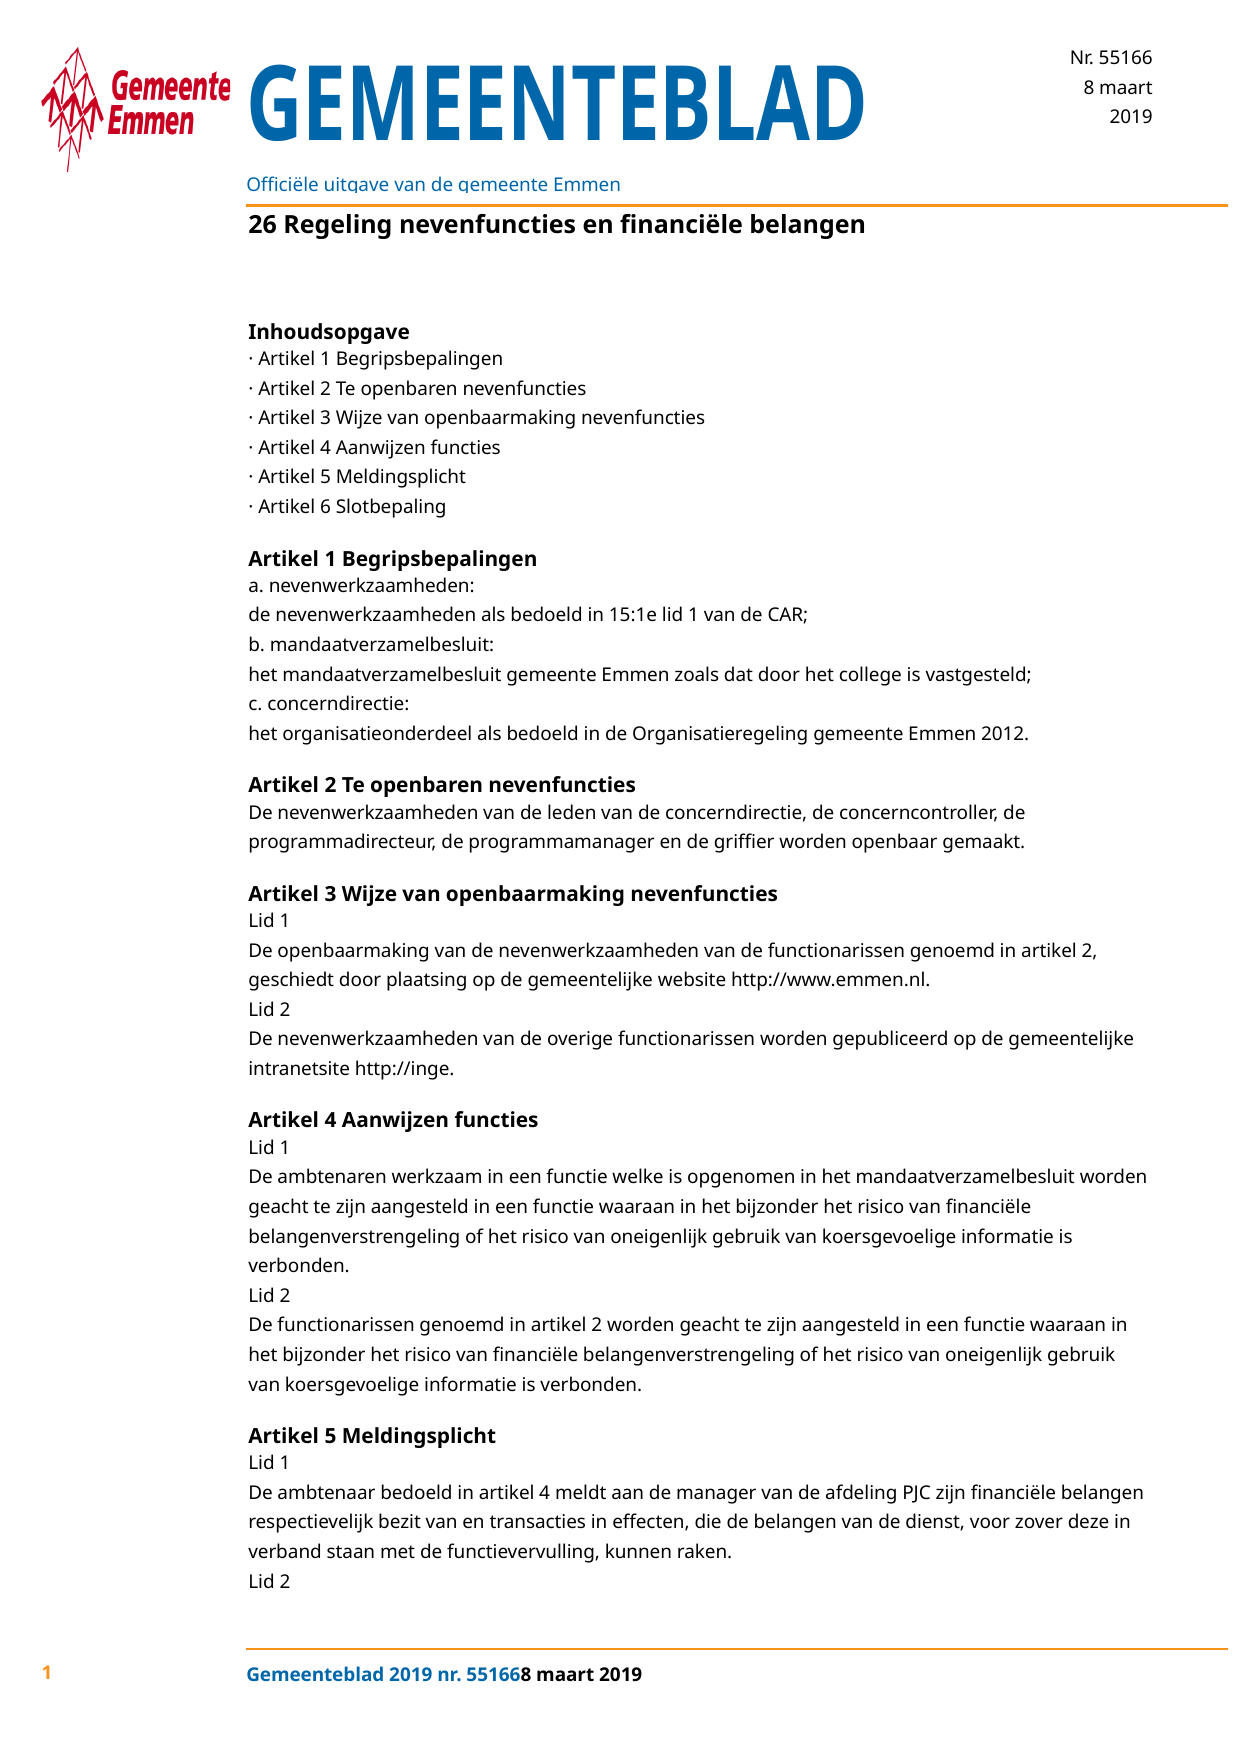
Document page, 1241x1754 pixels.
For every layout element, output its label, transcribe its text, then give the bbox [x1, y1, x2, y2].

text De openbaarmaking van de nevenwerkzaamheden van de functionarissen genoemd in artikel 2, geschiedt door plaatsing op de gemeentelijke website http://www.emmen.nl. [248, 937, 1152, 992]
text Artikel 3 Wijze van openbaarmaking nevenfuncties [248, 879, 1152, 907]
text de nevenwerkzaamheden als bedoeld in 15:1e lid 1 van de CAR; [248, 602, 1152, 627]
text Lid 1 [248, 1449, 1152, 1475]
text Lid 2 [248, 1282, 1152, 1308]
text Lid 1 [248, 1134, 1152, 1160]
text De nevenwerkzaamheden van de leden van de concerndirectie, de concerncontroller, de programmadirecteur, de programmamanager en de griffier worden openbaar gemaakt. [248, 799, 1152, 854]
text het mandaatverzamelbesluit gemeente Emmen zoals dat door het college is vastgesteld; [248, 661, 1152, 687]
text b. mandaatverzamelbesluit: [248, 631, 1152, 657]
text Inhoudsopgave [248, 317, 1152, 345]
text De ambtenaren werkzaam in een functie welke is opgenomen in het mandaatverzamelbesluit worden geacht te zijn aangesteld in een functie waaraan in het bijzonder het risico van financiële belangenverstrengeling of het risico van oneigenlijk gebruik van koersgevoelige informatie is verbonden. [248, 1164, 1152, 1278]
picture [41, 47, 231, 172]
text 26 Regeling nevenfuncties en financiële belangen [248, 207, 1152, 241]
text De nevenwerkzaamheden van de overige functionarissen worden gepubliceerd op de gemeentelijke intranetsite http://inge. [248, 1026, 1152, 1081]
text Artikel 2 Te openbaren nevenfuncties [248, 770, 1152, 799]
text · Artikel 1 Begripsbepalingen [248, 345, 1152, 371]
text Artikel 5 Meldingsplicht [248, 1421, 1152, 1449]
text c. concerndirectie: [248, 690, 1152, 716]
text · Artikel 6 Slotbepaling [248, 493, 1152, 519]
text Lid 2 [248, 1568, 1152, 1594]
text · Artikel 5 Meldingsplicht [248, 464, 1152, 489]
text · Artikel 2 Te openbaren nevenfuncties [248, 375, 1152, 401]
text Lid 1 [248, 907, 1152, 933]
text Artikel 1 Begripsbepalingen [248, 544, 1152, 572]
text De functionarissen genoemd in artikel 2 worden geacht te zijn aangesteld in een functie waaraan in het bijzonder het risico van financiële belangenverstrengeling of het risico van oneigenlijk gebruik van koersgevoelige informatie is verbonden. [248, 1312, 1152, 1396]
text Lid 2 [248, 996, 1152, 1022]
text het organisatieonderdeel als bedoeld in de Organisatieregeling gemeente Emmen 2012. [248, 720, 1152, 746]
text Artikel 4 Aanwijzen functies [248, 1106, 1152, 1134]
text · Artikel 4 Aanwijzen functies [248, 434, 1152, 460]
text De ambtenaar bedoeld in artikel 4 meldt aan de manager van de afdeling PJC zijn financiële belangen respectievelijk bezit van en transacties in effecten, die de belangen van de dienst, voor zover deze in verband staan met de functievervulling, kunnen raken. [248, 1479, 1152, 1564]
text a. nevenwerkzaamheden: [248, 572, 1152, 598]
text · Artikel 3 Wijze van openbaarmaking nevenfuncties [248, 404, 1152, 430]
